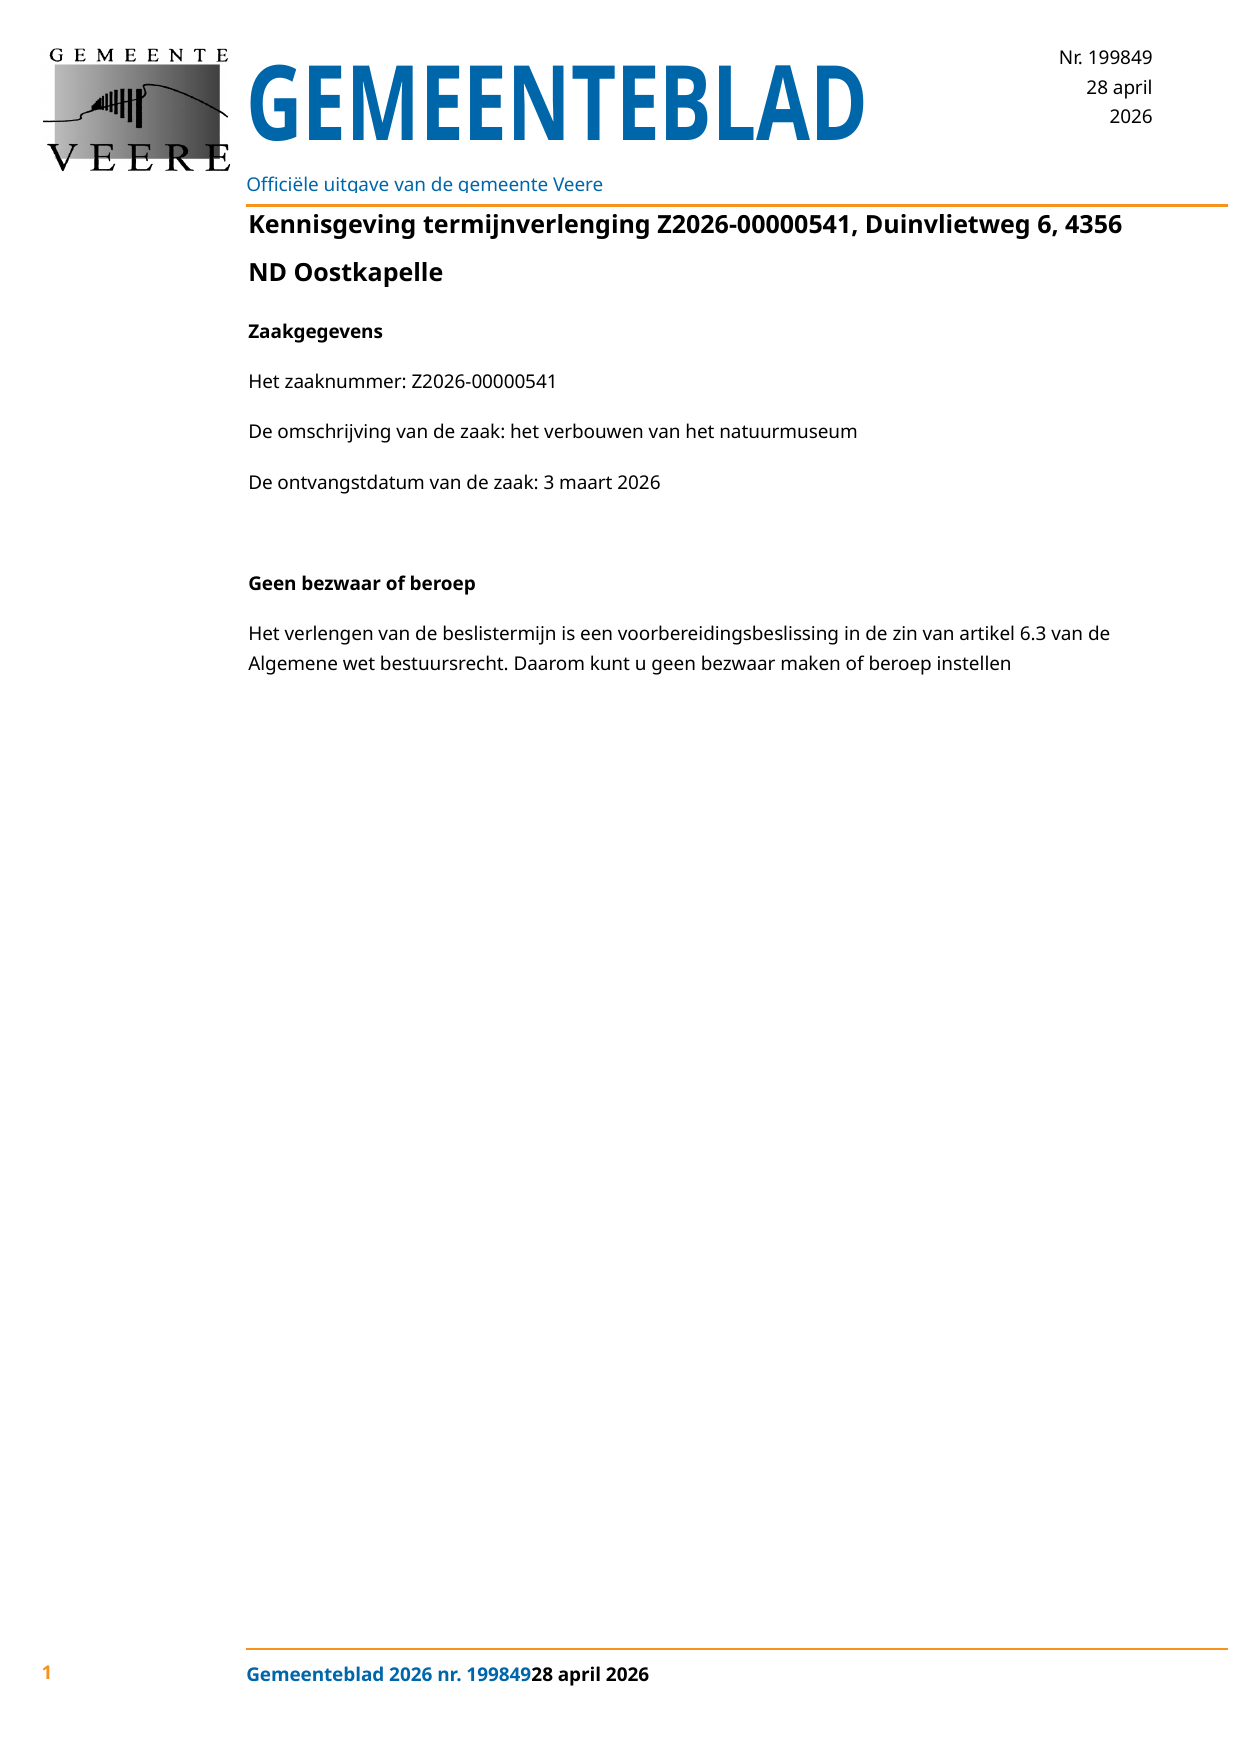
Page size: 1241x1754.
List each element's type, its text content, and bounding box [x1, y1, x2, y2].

text Kennisgeving termijnverlenging Z2026-00000541, Duinvlietweg 6, 4356 ND Oostkapelle [248, 207, 1152, 288]
text Het verlengen van de beslistermijn is een voorbereidingsbeslissing in de zin van artikel 6.3 van de Algemene wet bestuursrecht. Daarom kunt u geen bezwaar maken of beroep instellen [248, 620, 1152, 676]
text Het zaaknummer: Z2026-00000541 [248, 368, 1152, 394]
text Zaakgegevens [248, 318, 1152, 344]
text De ontvangstdatum van de zaak: 3 maart 2026 [248, 469, 1152, 495]
picture [41, 47, 231, 172]
text Geen bezwaar of beroep [248, 570, 1152, 596]
text De omschrijving van de zaak: het verbouwen van het natuurmuseum [248, 419, 1152, 444]
